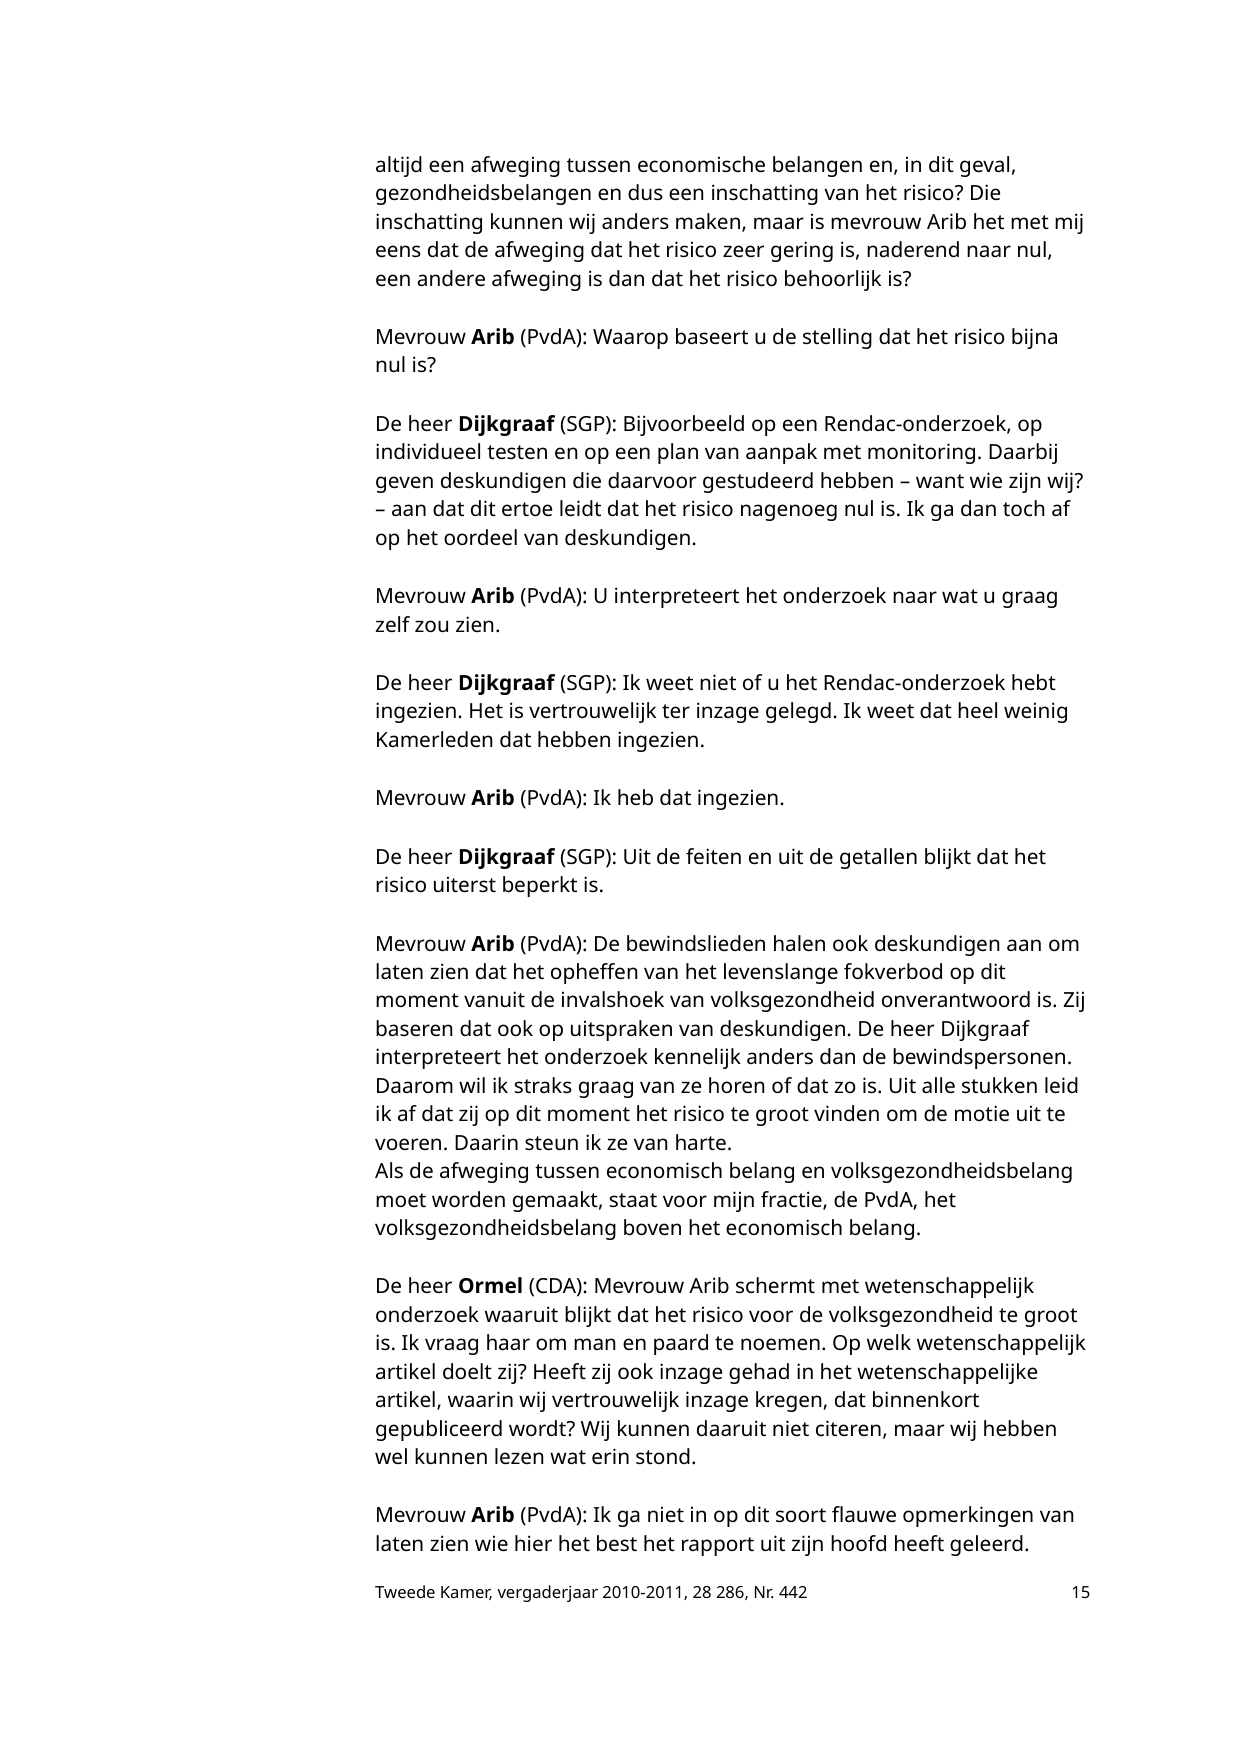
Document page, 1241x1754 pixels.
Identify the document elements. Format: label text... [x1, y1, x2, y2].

text Mevrouw Arib (PvdA): Ik heb dat ingezien. [375, 783, 1090, 812]
text Mevrouw Arib (PvdA): U interpreteert het onderzoek naar wat u graag zelf zou zien. [375, 581, 1090, 638]
text Als de afweging tussen economisch belang en volksgezondheidsbelang moet worden gemaakt, staat voor mijn fractie, de PvdA, het volksgezondheidsbelang boven het economisch belang. [375, 1156, 1090, 1242]
text De heer Dijkgraaf (SGP): Bijvoorbeeld op een Rendac-onderzoek, op individueel testen en op een plan van aanpak met monitoring. Daarbij geven deskundigen die daarvoor gestudeerd hebben – want wie zijn wij? – aan dat dit ertoe leidt dat het risico nagenoeg nul is. Ik ga dan toch af op het oordeel van deskundigen. [375, 409, 1090, 551]
text De heer Dijkgraaf (SGP): Uit de feiten en uit de getallen blijkt dat het risico uiterst beperkt is. [375, 842, 1090, 899]
text altijd een afweging tussen economische belangen en, in dit geval, gezondheidsbelangen en dus een inschatting van het risico? Die inschatting kunnen wij anders maken, maar is mevrouw Arib het met mij eens dat de afweging dat het risico zeer gering is, naderend naar nul, een andere afweging is dan dat het risico behoorlijk is? [375, 150, 1090, 292]
text Mevrouw Arib (PvdA): De bewindslieden halen ook deskundigen aan om laten zien dat het opheffen van het levenslange fokverbod op dit moment vanuit de invalshoek van volksgezondheid onverantwoord is. Zij baseren dat ook op uitspraken van deskundigen. De heer Dijkgraaf interpreteert het onderzoek kennelijk anders dan de bewindspersonen. Daarom wil ik straks graag van ze horen of dat zo is. Uit alle stukken leid ik af dat zij op dit moment het risico te groot vinden om de motie uit te voeren. Daarin steun ik ze van harte. [375, 929, 1090, 1156]
text De heer Ormel (CDA): Mevrouw Arib schermt met wetenschappelijk onderzoek waaruit blijkt dat het risico voor de volksgezondheid te groot is. Ik vraag haar om man en paard te noemen. Op welk wetenschappelijk artikel doelt zij? Heeft zij ook inzage gehad in het wetenschappelijke artikel, waarin wij vertrouwelijk inzage kregen, dat binnenkort gepubliceerd wordt? Wij kunnen daaruit niet citeren, maar wij hebben wel kunnen lezen wat erin stond. [375, 1272, 1090, 1471]
text De heer Dijkgraaf (SGP): Ik weet niet of u het Rendac-onderzoek hebt ingezien. Het is vertrouwelijk ter inzage gelegd. Ik weet dat heel weinig Kamerleden dat hebben ingezien. [375, 668, 1090, 753]
text Mevrouw Arib (PvdA): Ik ga niet in op dit soort flauwe opmerkingen van laten zien wie hier het best het rapport uit zijn hoofd heeft geleerd. [375, 1501, 1090, 1557]
text Mevrouw Arib (PvdA): Waarop baseert u de stelling dat het risico bijna nul is? [375, 322, 1090, 379]
